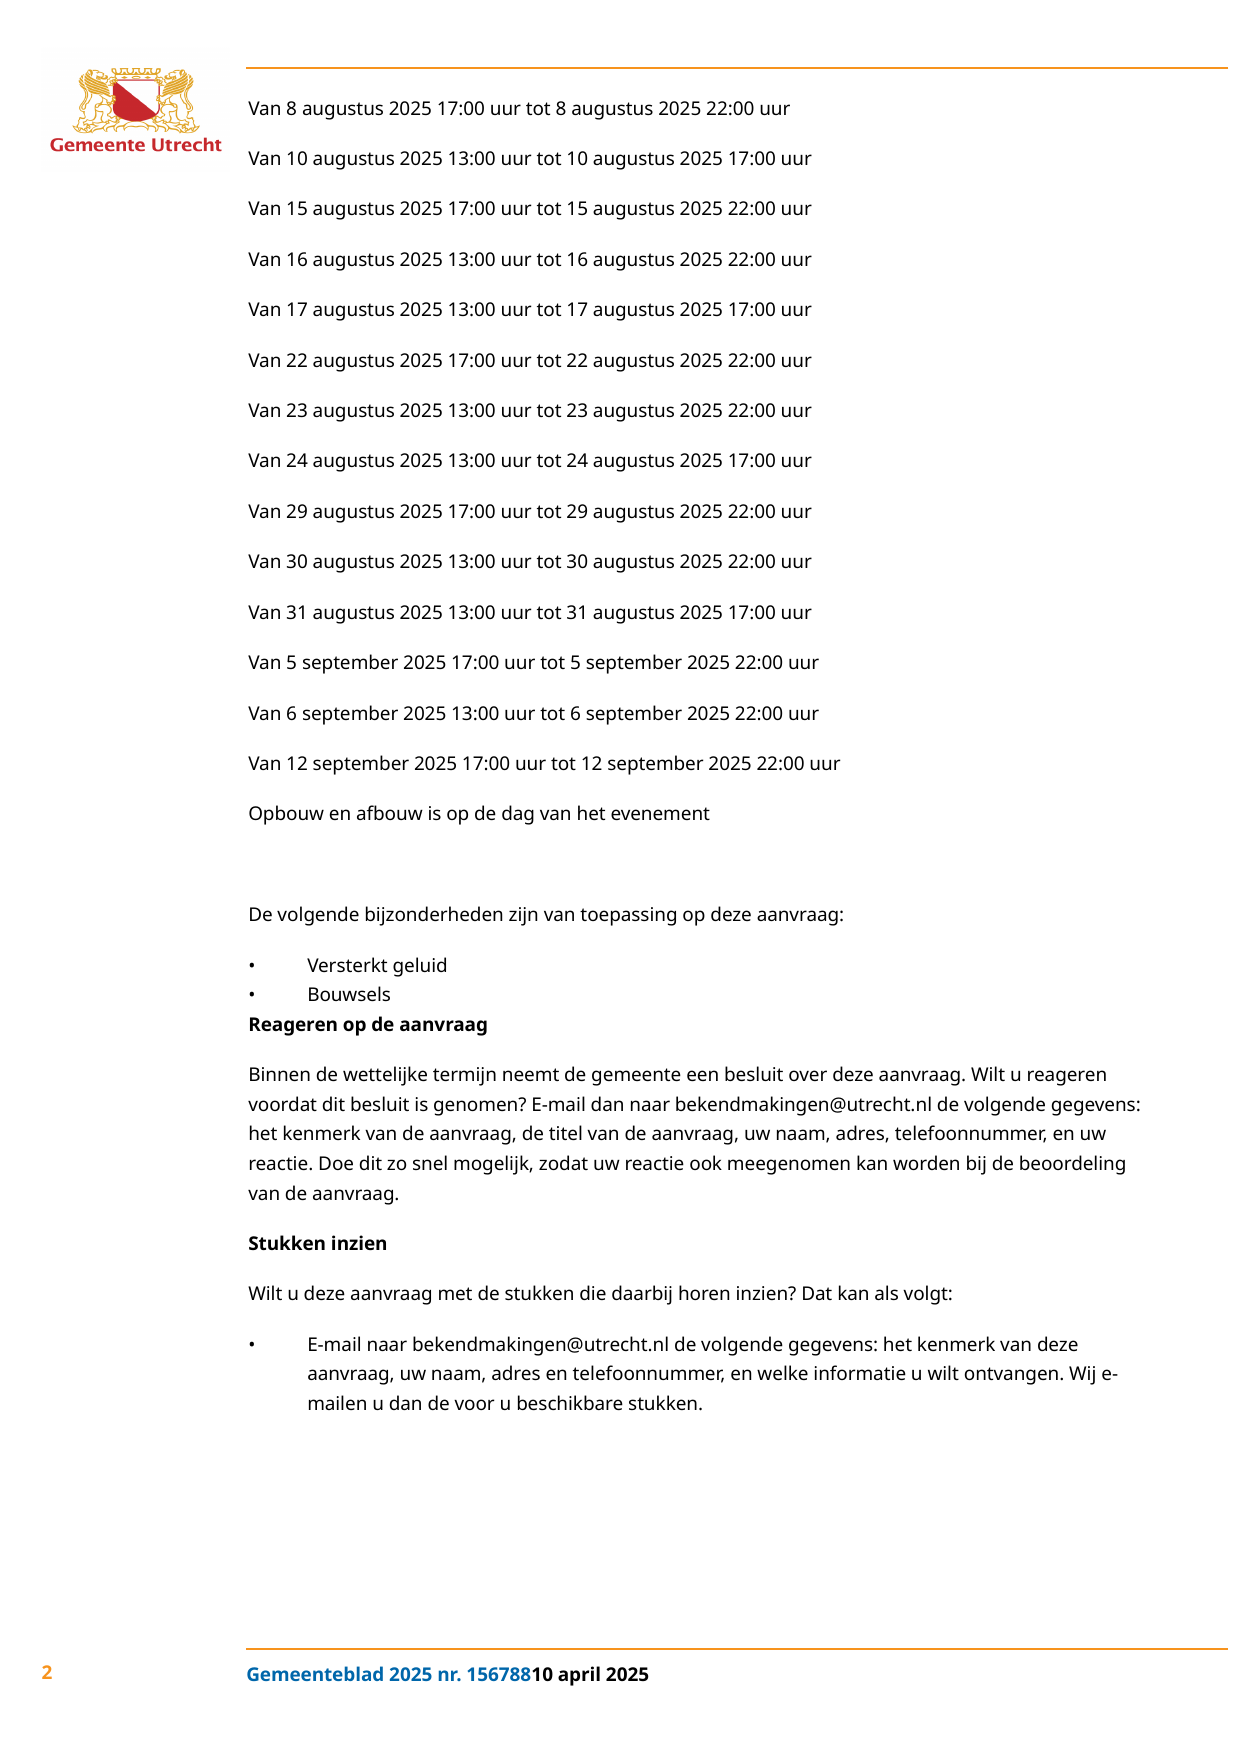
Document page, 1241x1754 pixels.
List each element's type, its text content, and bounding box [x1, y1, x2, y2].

text Van 5 september 2025 17:00 uur tot 5 september 2025 22:00 uur [248, 649, 1152, 675]
text Van 17 augustus 2025 13:00 uur tot 17 augustus 2025 17:00 uur [248, 296, 1152, 322]
text Binnen de wettelijke termijn neemt de gemeente een besluit over deze aanvraag. Wilt u reageren voordat dit besluit is genomen? E-mail dan naar bekendmakingen@utrecht.nl de volgende gegevens: het kenmerk van de aanvraag, de titel van de aanvraag, uw naam, adres, telefoonnummer, en uw reactie. Doe dit zo snel mogelijk, zodat uw reactie ook meegenomen kan worden bij de beoordeling van de aanvraag. [248, 1061, 1152, 1206]
text Van 30 augustus 2025 13:00 uur tot 30 augustus 2025 22:00 uur [248, 548, 1152, 574]
list E-mail naar bekendmakingen@utrecht.nl de volgende gegevens: het kenmerk van deze aanvraag, uw naam, adres en telefoonnummer, en welke informatie u wilt ontvangen. Wij e-mailen u dan de voor u beschikbare stukken. [248, 1331, 1152, 1416]
text Reageren op de aanvraag [248, 1011, 1152, 1037]
list Bouwsels [248, 981, 1152, 1007]
picture [41, 47, 231, 172]
text Van 15 augustus 2025 17:00 uur tot 15 augustus 2025 22:00 uur [248, 196, 1152, 221]
text Van 29 augustus 2025 17:00 uur tot 29 augustus 2025 22:00 uur [248, 498, 1152, 524]
text Stukken inzien [248, 1230, 1152, 1256]
text Van 6 september 2025 13:00 uur tot 6 september 2025 22:00 uur [248, 700, 1152, 726]
text Van 22 augustus 2025 17:00 uur tot 22 augustus 2025 22:00 uur [248, 347, 1152, 373]
text Van 23 augustus 2025 13:00 uur tot 23 augustus 2025 22:00 uur [248, 397, 1152, 423]
text Van 31 augustus 2025 13:00 uur tot 31 augustus 2025 17:00 uur [248, 599, 1152, 625]
text Van 24 augustus 2025 13:00 uur tot 24 augustus 2025 17:00 uur [248, 448, 1152, 473]
text Van 10 augustus 2025 13:00 uur tot 10 augustus 2025 17:00 uur [248, 145, 1152, 171]
text Van 8 augustus 2025 17:00 uur tot 8 augustus 2025 22:00 uur [248, 95, 1152, 121]
text Van 12 september 2025 17:00 uur tot 12 september 2025 22:00 uur [248, 750, 1152, 776]
text Wilt u deze aanvraag met de stukken die daarbij horen inzien? Dat kan als volgt: [248, 1281, 1152, 1306]
text De volgende bijzonderheden zijn van toepassing op deze aanvraag: [248, 901, 1152, 927]
list Versterkt geluid [248, 952, 1152, 978]
text Opbouw en afbouw is op de dag van het evenement [248, 801, 1152, 826]
text Van 16 augustus 2025 13:00 uur tot 16 augustus 2025 22:00 uur [248, 246, 1152, 272]
